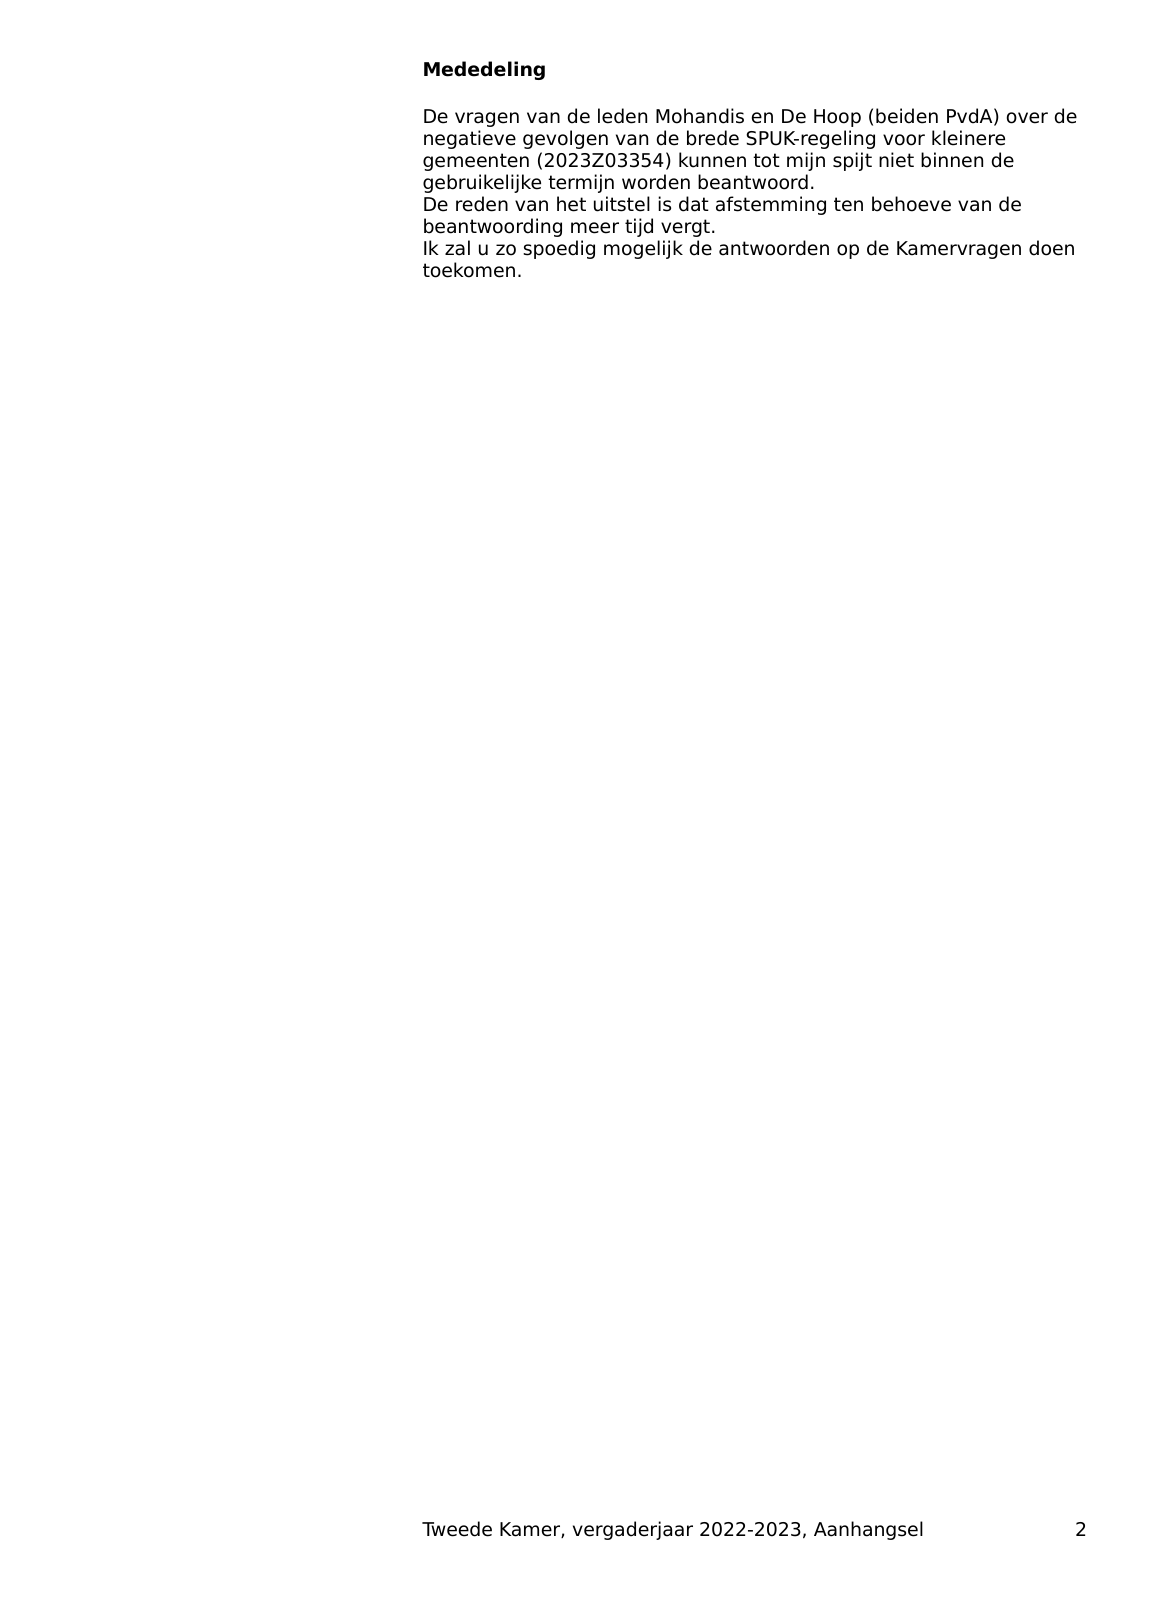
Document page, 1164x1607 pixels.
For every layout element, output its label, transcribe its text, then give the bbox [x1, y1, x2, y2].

subtitle Mededeling [422, 59, 1087, 81]
text Ik zal u zo spoedig mogelijk de antwoorden op de Kamervragen doen toekomen. [422, 238, 1087, 282]
text De reden van het uitstel is dat afstemming ten behoeve van de beantwoording meer tijd vergt. [422, 194, 1087, 238]
text De vragen van de leden Mohandis en De Hoop (beiden PvdA) over de negatieve gevolgen van de brede SPUK-regeling voor kleinere gemeenten (2023Z03354) kunnen tot mijn spijt niet binnen de gebruikelijke termijn worden beantwoord. [422, 106, 1087, 194]
